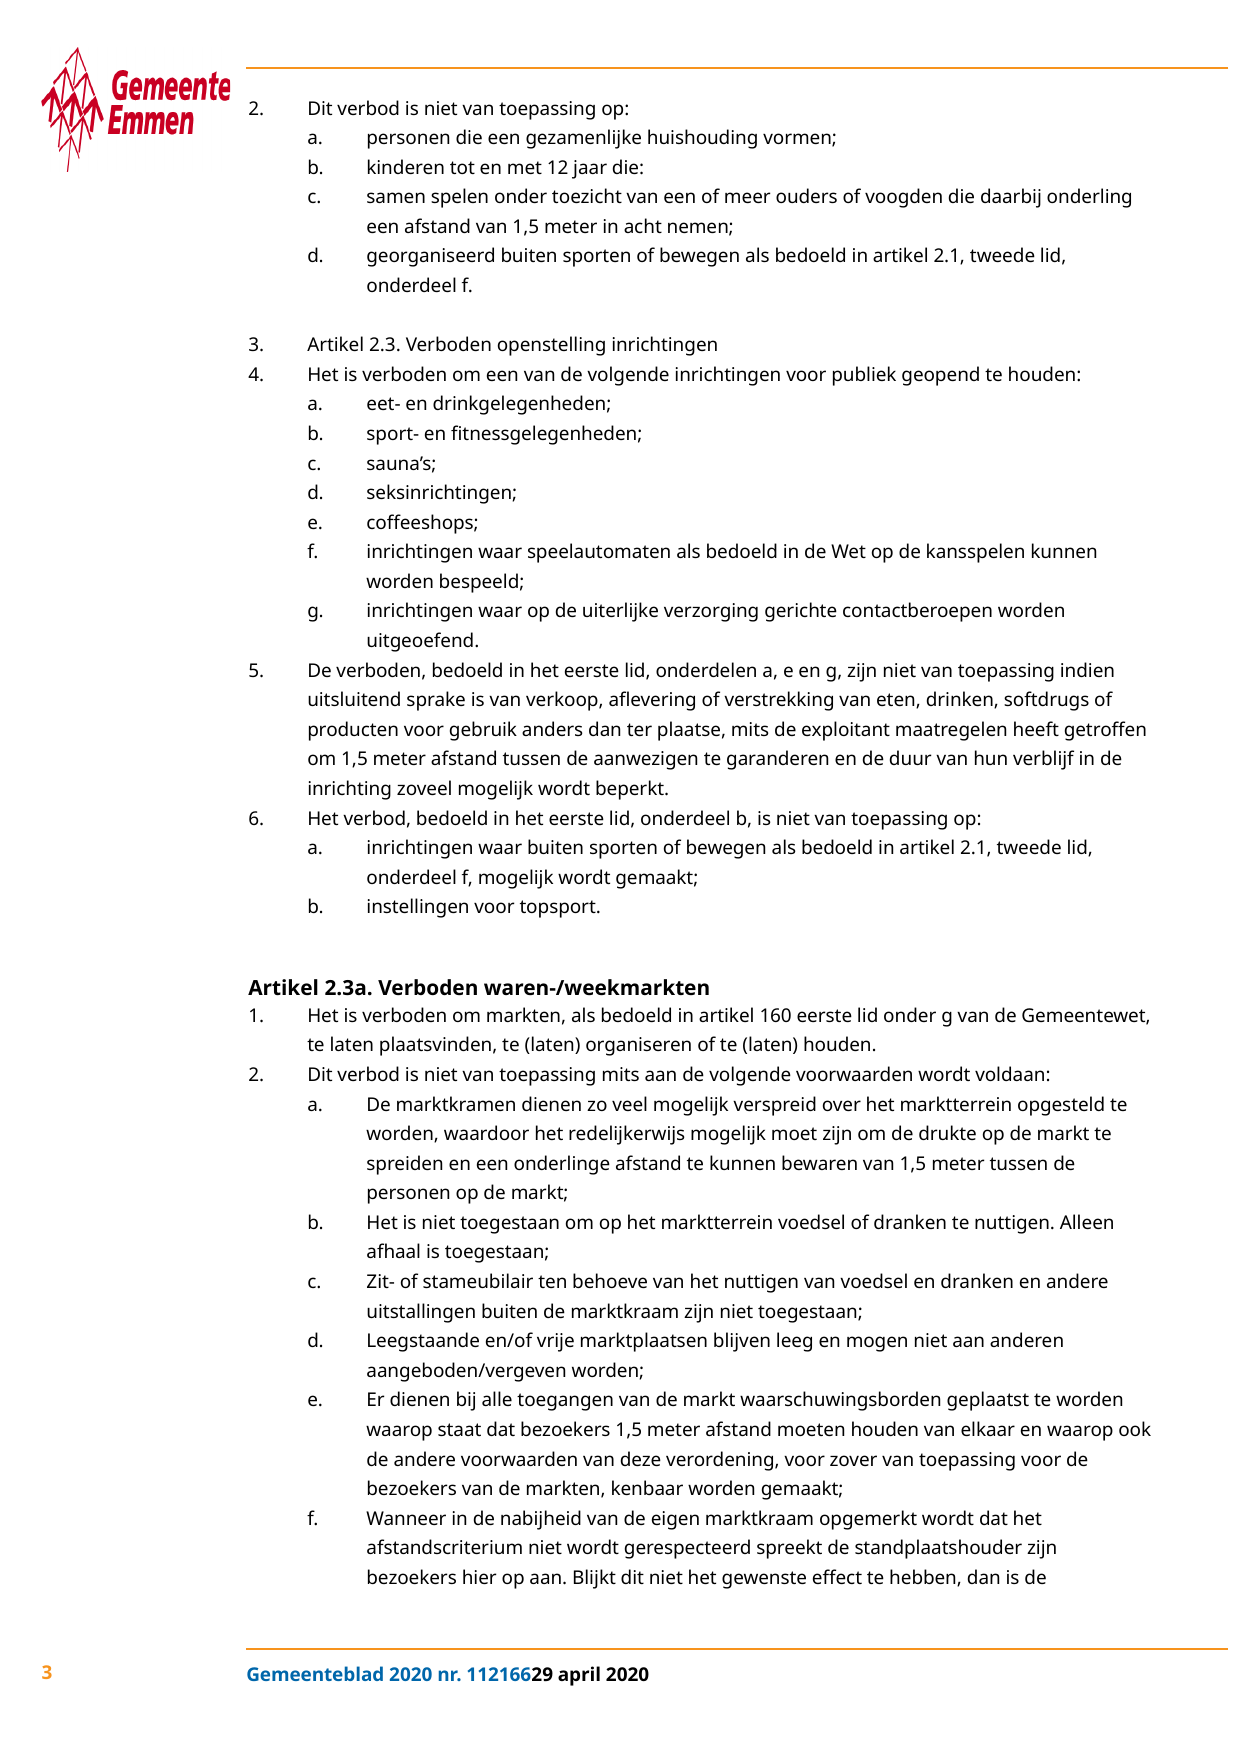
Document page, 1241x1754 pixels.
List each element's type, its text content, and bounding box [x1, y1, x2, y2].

list Wanneer in de nabijheid van de eigen marktkraam opgemerkt wordt dat het afstandscriterium niet wordt gerespecteerd spreekt de standplaatshouder zijn bezoekers hier op aan. Blijkt dit niet het gewenste effect te hebben, dan is de [307, 1505, 1152, 1590]
list Dit verbod is niet van toepassing op: [248, 95, 1152, 121]
list Het verbod, bedoeld in het eerste lid, onderdeel b, is niet van toepassing op: [248, 805, 1152, 831]
list kinderen tot en met 12 jaar die: [307, 154, 1152, 180]
list sport- en fitnessgelegenheden; [307, 420, 1152, 446]
list Artikel 2.3. Verboden openstelling inrichtingen [248, 331, 1152, 357]
list samen spelen onder toezicht van een of meer ouders of voogden die daarbij onderling een afstand van 1,5 meter in acht nemen; [307, 183, 1152, 239]
list sauna’s; [307, 450, 1152, 476]
text Artikel 2.3a. Verboden waren-/weekmarkten [248, 973, 1152, 1002]
picture [41, 47, 231, 172]
list De marktkramen dienen zo veel mogelijk verspreid over het marktterrein opgesteld te worden, waardoor het redelijkerwijs mogelijk moet zijn om de drukte op de markt te spreiden en een onderlinge afstand te kunnen bewaren van 1,5 meter tussen de personen op de markt; [307, 1091, 1152, 1205]
list inrichtingen waar buiten sporten of bewegen als bedoeld in artikel 2.1, tweede lid, onderdeel f, mogelijk wordt gemaakt; [307, 834, 1152, 890]
list Dit verbod is niet van toepassing mits aan de volgende voorwaarden wordt voldaan: [248, 1061, 1152, 1087]
list Het is verboden om een van de volgende inrichtingen voor publiek geopend te houden: [248, 361, 1152, 387]
list Het is niet toegestaan om op het marktterrein voedsel of dranken te nuttigen. Alleen afhaal is toegestaan; [307, 1209, 1152, 1264]
list coffeeshops; [307, 509, 1152, 535]
list Er dienen bij alle toegangen van de markt waarschuwingsborden geplaatst te worden waarop staat dat bezoekers 1,5 meter afstand moeten houden van elkaar en waarop ook de andere voorwaarden van deze verordening, voor zover van toepassing voor de bezoekers van de markten, kenbaar worden gemaakt; [307, 1387, 1152, 1501]
list Het is verboden om markten, als bedoeld in artikel 160 eerste lid onder g van de Gemeentewet, te laten plaatsvinden, te (laten) organiseren of te (laten) houden. [248, 1002, 1152, 1057]
list Leegstaande en/of vrije marktplaatsen blijven leeg en mogen niet aan anderen aangeboden/vergeven worden; [307, 1327, 1152, 1383]
list eet- en drinkgelegenheden; [307, 391, 1152, 416]
list georganiseerd buiten sporten of bewegen als bedoeld in artikel 2.1, tweede lid, onderdeel f. [307, 243, 1152, 298]
list De verboden, bedoeld in het eerste lid, onderdelen a, e en g, zijn niet van toepassing indien uitsluitend sprake is van verkoop, aflevering of verstrekking van eten, drinken, softdrugs of producten voor gebruik anders dan ter plaatse, mits de exploitant maatregelen heeft getroffen om 1,5 meter afstand tussen de aanwezigen te garanderen en de duur van hun verblijf in de inrichting zoveel mogelijk wordt beperkt. [248, 657, 1152, 801]
list personen die een gezamenlijke huishouding vormen; [307, 124, 1152, 150]
list instellingen voor topsport. [307, 893, 1152, 919]
list inrichtingen waar speelautomaten als bedoeld in de Wet op de kansspelen kunnen worden bespeeld; [307, 538, 1152, 594]
list Zit- of stameubilair ten behoeve van het nuttigen van voedsel en dranken en andere uitstallingen buiten de marktkraam zijn niet toegestaan; [307, 1268, 1152, 1323]
list seksinrichtingen; [307, 479, 1152, 505]
list inrichtingen waar op de uiterlijke verzorging gerichte contactberoepen worden uitgeoefend. [307, 598, 1152, 653]
